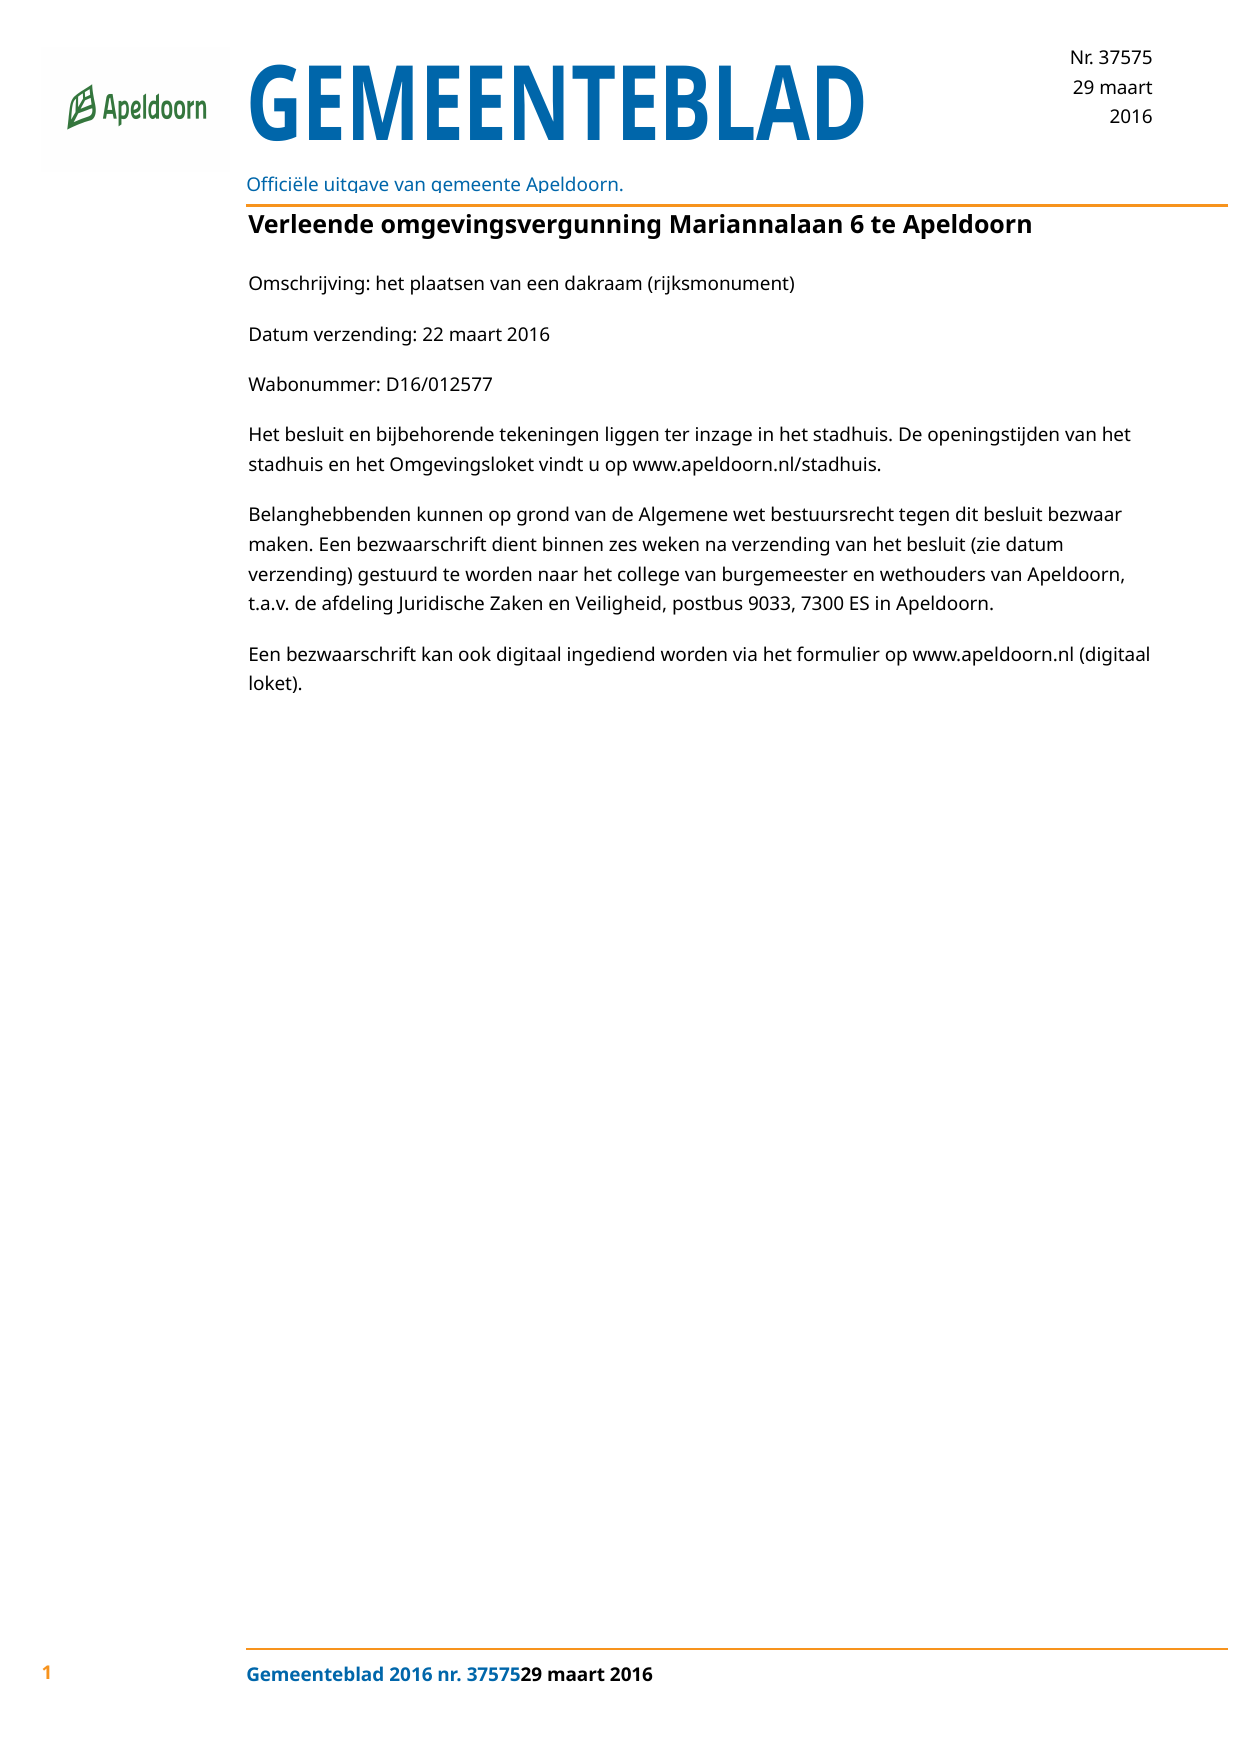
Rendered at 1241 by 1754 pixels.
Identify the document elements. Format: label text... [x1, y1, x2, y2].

text Verleende omgevingsvergunning Mariannalaan 6 te Apeldoorn [248, 207, 1152, 241]
text Een bezwaarschrift kan ook digitaal ingediend worden via het formulier op www.apeldoorn.nl (digitaal loket). [248, 641, 1152, 696]
text Omschrijving: het plaatsen van een dakraam (rijksmonument) [248, 270, 1152, 296]
text Wabonummer: D16/012577 [248, 371, 1152, 397]
text Belanghebbenden kunnen op grond van de Algemene wet bestuursrecht tegen dit besluit bezwaar maken. Een bezwaarschrift dient binnen zes weken na verzending van het besluit (zie datum verzending) gestuurd te worden naar het college van burgemeester en wethouders van Apeldoorn, t.a.v. de afdeling Juridische Zaken en Veiligheid, postbus 9033, 7300 ES in Apeldoorn. [248, 502, 1152, 616]
text Het besluit en bijbehorende tekeningen liggen ter inzage in het stadhuis. De openingstijden van het stadhuis en het Omgevingsloket vindt u op www.apeldoorn.nl/stadhuis. [248, 422, 1152, 477]
picture [41, 47, 231, 172]
text Datum verzending: 22 maart 2016 [248, 321, 1152, 346]
